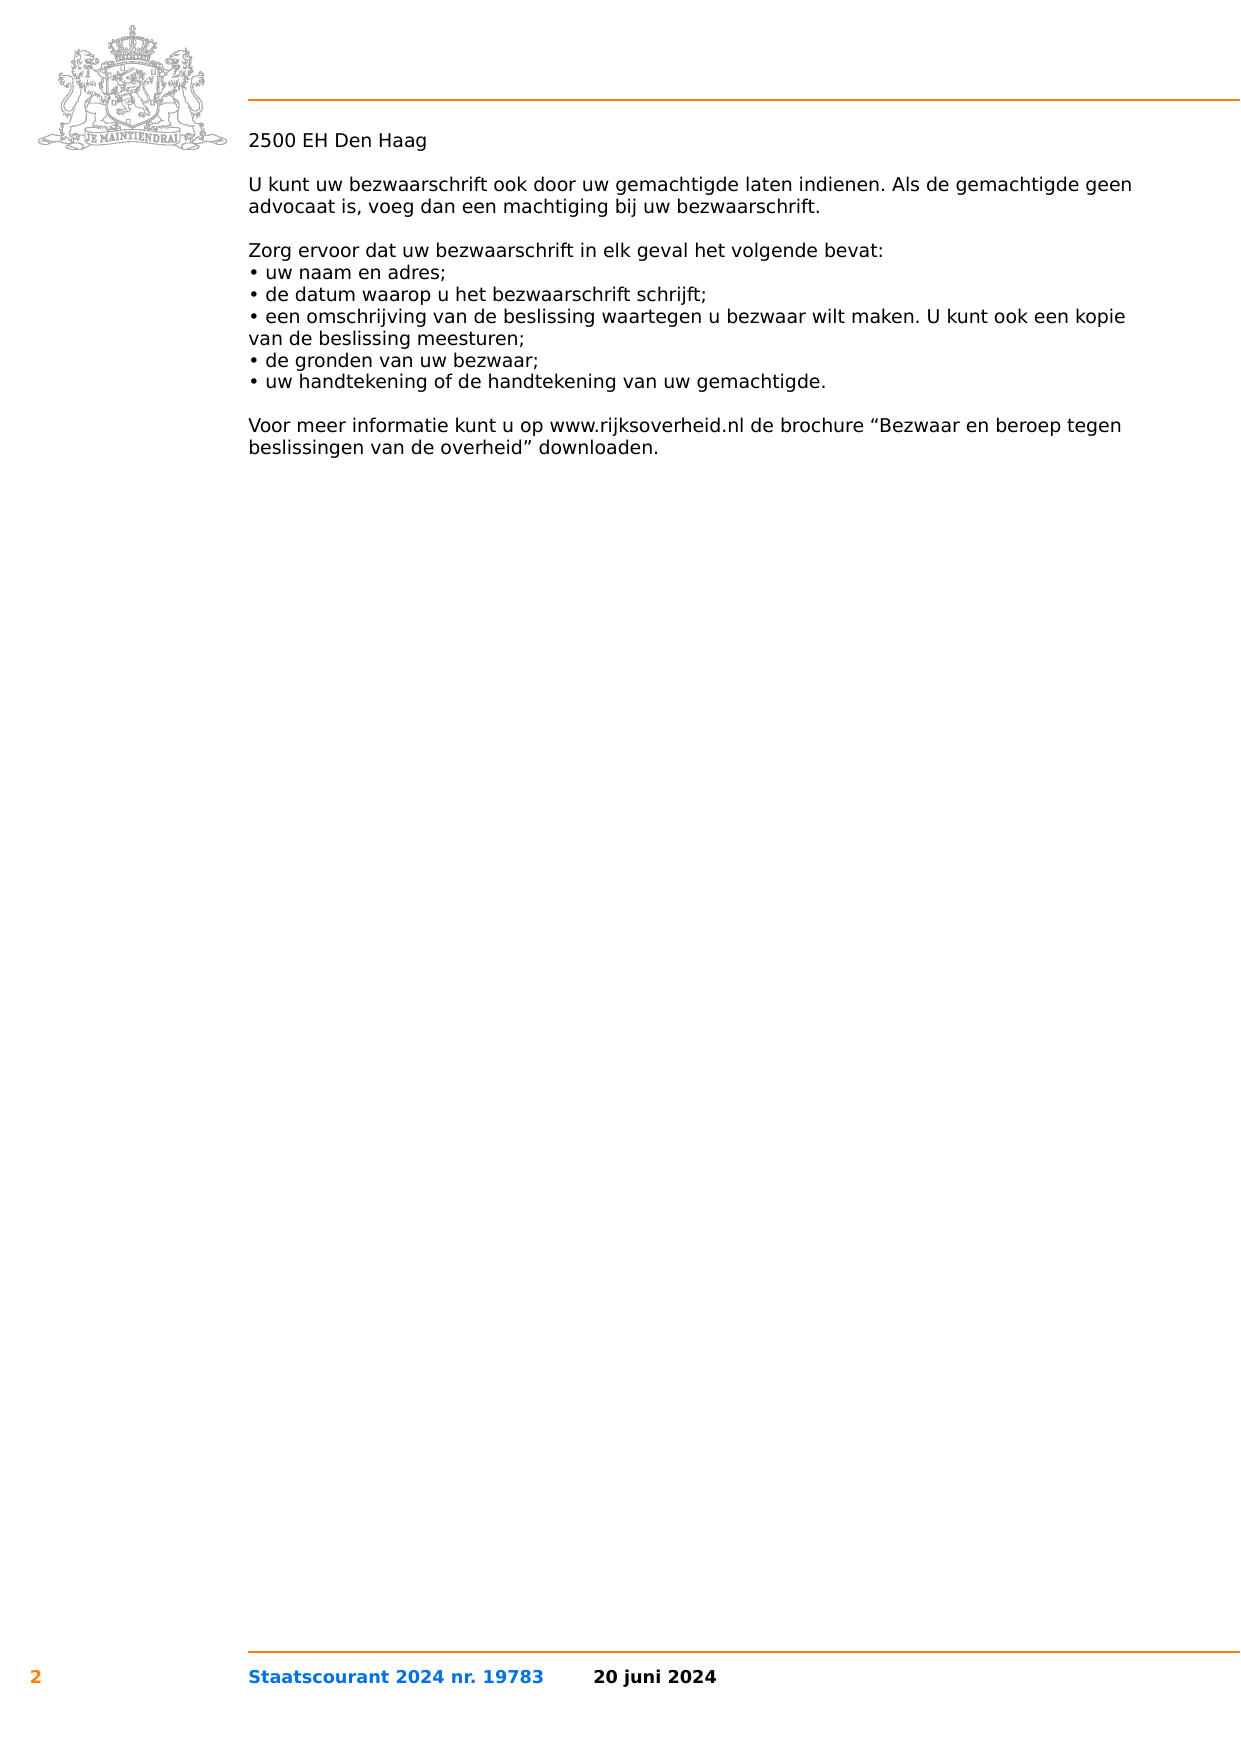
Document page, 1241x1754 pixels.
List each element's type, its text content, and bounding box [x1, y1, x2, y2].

text Voor meer informatie kunt u op www.rijksoverheid.nl de brochure “Bezwaar en beroep tegen beslissingen van de overheid” downloaden. [248, 415, 1163, 459]
text • uw naam en adres; [248, 262, 1163, 283]
text 2500 EH Den Haag [248, 130, 1163, 152]
text • de gronden van uw bezwaar; [248, 349, 1163, 371]
text Zorg ervoor dat uw bezwaarschrift in elk geval het volgende bevat: [248, 239, 1163, 262]
text U kunt uw bezwaarschrift ook door uw gemachtigde laten indienen. Als de gemachtigde geen advocaat is, voeg dan een machtiging bij uw bezwaarschrift. [248, 174, 1163, 218]
text • de datum waarop u het bezwaarschrift schrijft; [248, 283, 1163, 306]
picture [38, 25, 227, 150]
text • uw handtekening of de handtekening van uw gemachtigde. [248, 371, 1163, 393]
text • een omschrijving van de beslissing waartegen u bezwaar wilt maken. U kunt ook een kopie van de beslissing meesturen; [248, 306, 1163, 349]
